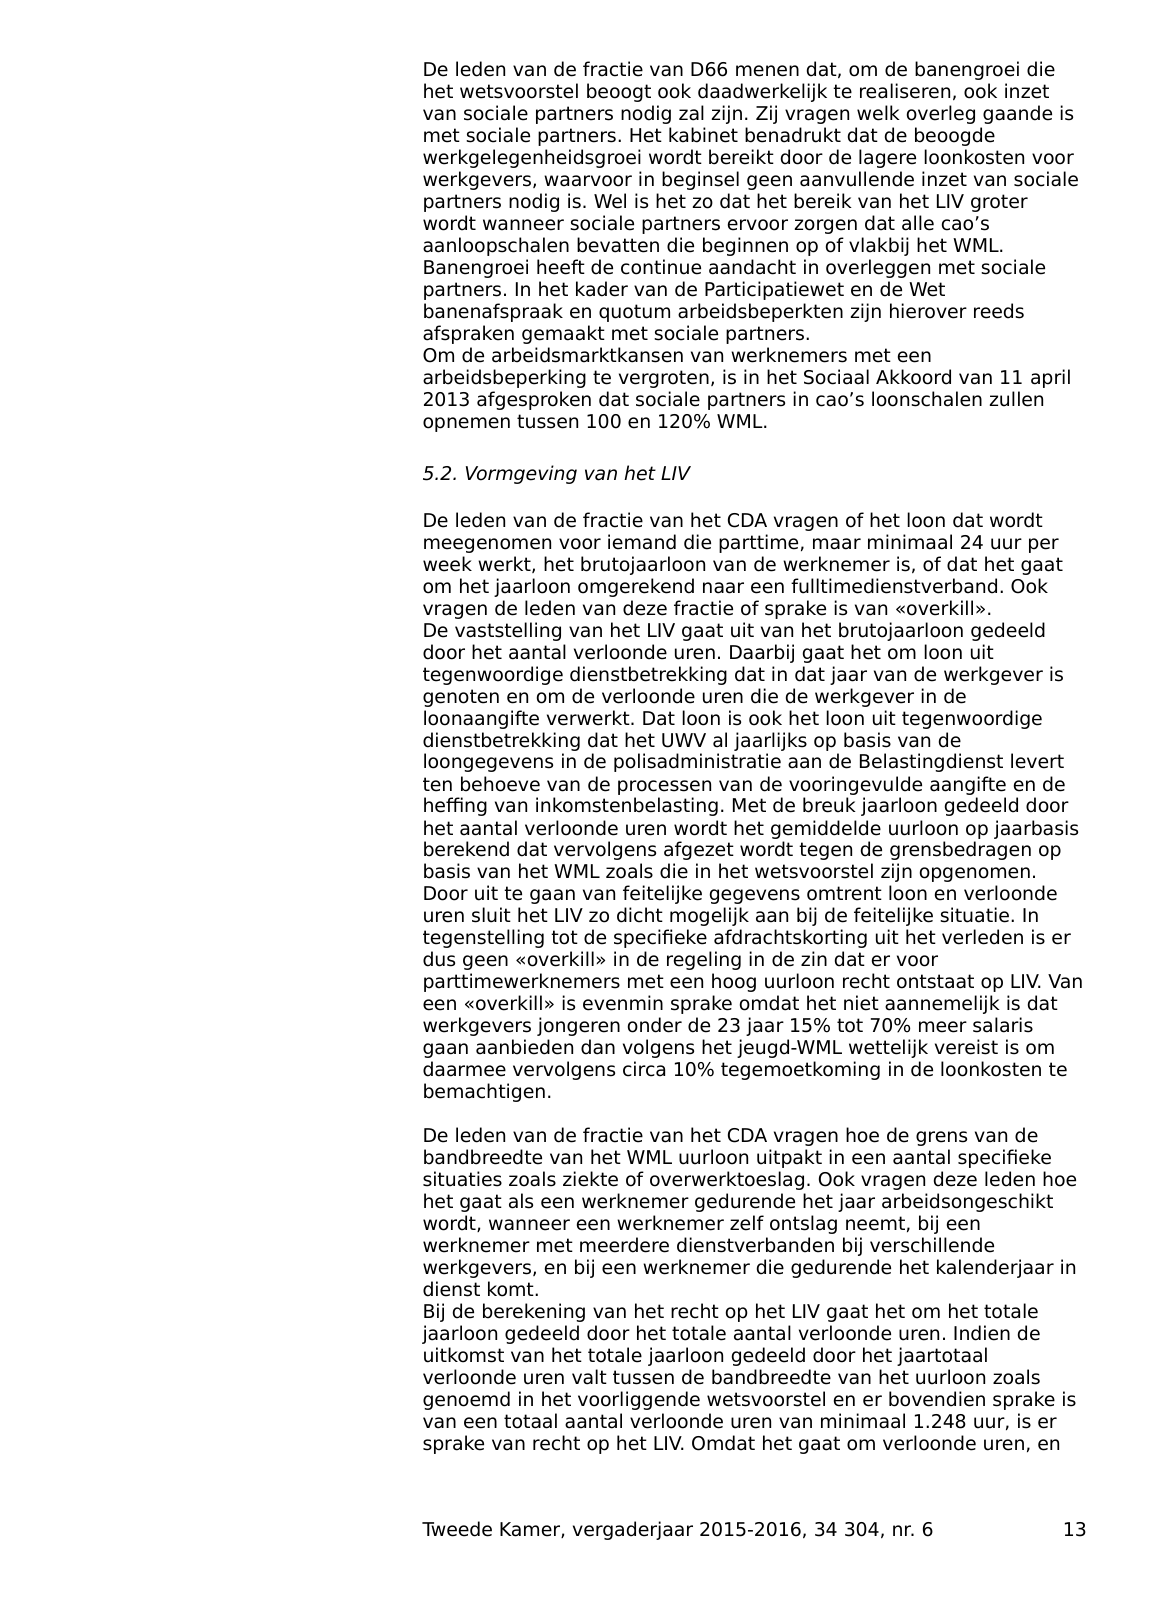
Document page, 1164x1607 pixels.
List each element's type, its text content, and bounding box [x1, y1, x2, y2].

text De leden van de fractie van D66 menen dat, om de banengroei die het wetsvoorstel beoogt ook daadwerkelijk te realiseren, ook inzet van sociale partners nodig zal zijn. Zij vragen welk overleg gaande is met sociale partners. Het kabinet benadrukt dat de beoogde werkgelegenheidsgroei wordt bereikt door de lagere loonkosten voor werkgevers, waarvoor in beginsel geen aanvullende inzet van sociale partners nodig is. Wel is het zo dat het bereik van het LIV groter wordt wanneer sociale partners ervoor zorgen dat alle cao’s aanloopschalen bevatten die beginnen op of vlakbij het WML. Banengroei heeft de continue aandacht in overleggen met sociale partners. In het kader van de Participatiewet en de Wet banenafspraak en quotum arbeidsbeperkten zijn hierover reeds afspraken gemaakt met sociale partners. [422, 59, 1087, 345]
text Bij de berekening van het recht op het LIV gaat het om het totale jaarloon gedeeld door het totale aantal verloonde uren. Indien de uitkomst van het totale jaarloon gedeeld door het jaartotaal verloonde uren valt tussen de bandbreedte van het uurloon zoals genoemd in het voorliggende wetsvoorstel en er bovendien sprake is van een totaal aantal verloonde uren van minimaal 1.248 uur, is er sprake van recht op het LIV. Omdat het gaat om verloonde uren, en [422, 1301, 1087, 1455]
text De vaststelling van het LIV gaat uit van het brutojaarloon gedeeld door het aantal verloonde uren. Daarbij gaat het om loon uit tegenwoordige dienstbetrekking dat in dat jaar van de werkgever is genoten en om de verloonde uren die de werkgever in de loonaangifte verwerkt. Dat loon is ook het loon uit tegenwoordige dienstbetrekking dat het UWV al jaarlijks op basis van de loongegevens in de polisadministratie aan de Belastingdienst levert ten behoeve van de processen van de vooringevulde aangifte en de heffing van inkomstenbelasting. Met de breuk jaarloon gedeeld door het aantal verloonde uren wordt het gemiddelde uurloon op jaarbasis berekend dat vervolgens afgezet wordt tegen de grensbedragen op basis van het WML zoals die in het wetsvoorstel zijn opgenomen. Door uit te gaan van feitelijke gegevens omtrent loon en verloonde uren sluit het LIV zo dicht mogelijk aan bij de feitelijke situatie. In tegenstelling tot de specifieke afdrachtskorting uit het verleden is er dus geen «overkill» in de regeling in de zin dat er voor parttimewerknemers met een hoog uurloon recht ontstaat op LIV. Van een «overkill» is evenmin sprake omdat het niet aannemelijk is dat werkgevers jongeren onder de 23 jaar 15% tot 70% meer salaris gaan aanbieden dan volgens het jeugd-WML wettelijk vereist is om daarmee vervolgens circa 10% tegemoetkoming in de loonkosten te bemachtigen. [422, 619, 1087, 1103]
subtitle 5.2. Vormgeving van het LIV [422, 463, 1087, 485]
text Om de arbeidsmarktkansen van werknemers met een arbeidsbeperking te vergroten, is in het Sociaal Akkoord van 11 april 2013 afgesproken dat sociale partners in cao’s loonschalen zullen opnemen tussen 100 en 120% WML. [422, 345, 1087, 433]
text De leden van de fractie van het CDA vragen of het loon dat wordt meegenomen voor iemand die parttime, maar minimaal 24 uur per week werkt, het brutojaarloon van de werknemer is, of dat het gaat om het jaarloon omgerekend naar een fulltimedienstverband. Ook vragen de leden van deze fractie of sprake is van «overkill». [422, 510, 1087, 619]
text De leden van de fractie van het CDA vragen hoe de grens van de bandbreedte van het WML uurloon uitpakt in een aantal specifieke situaties zoals ziekte of overwerktoeslag. Ook vragen deze leden hoe het gaat als een werknemer gedurende het jaar arbeidsongeschikt wordt, wanneer een werknemer zelf ontslag neemt, bij een werknemer met meerdere dienstverbanden bij verschillende werkgevers, en bij een werknemer die gedurende het kalenderjaar in dienst komt. [422, 1125, 1087, 1301]
